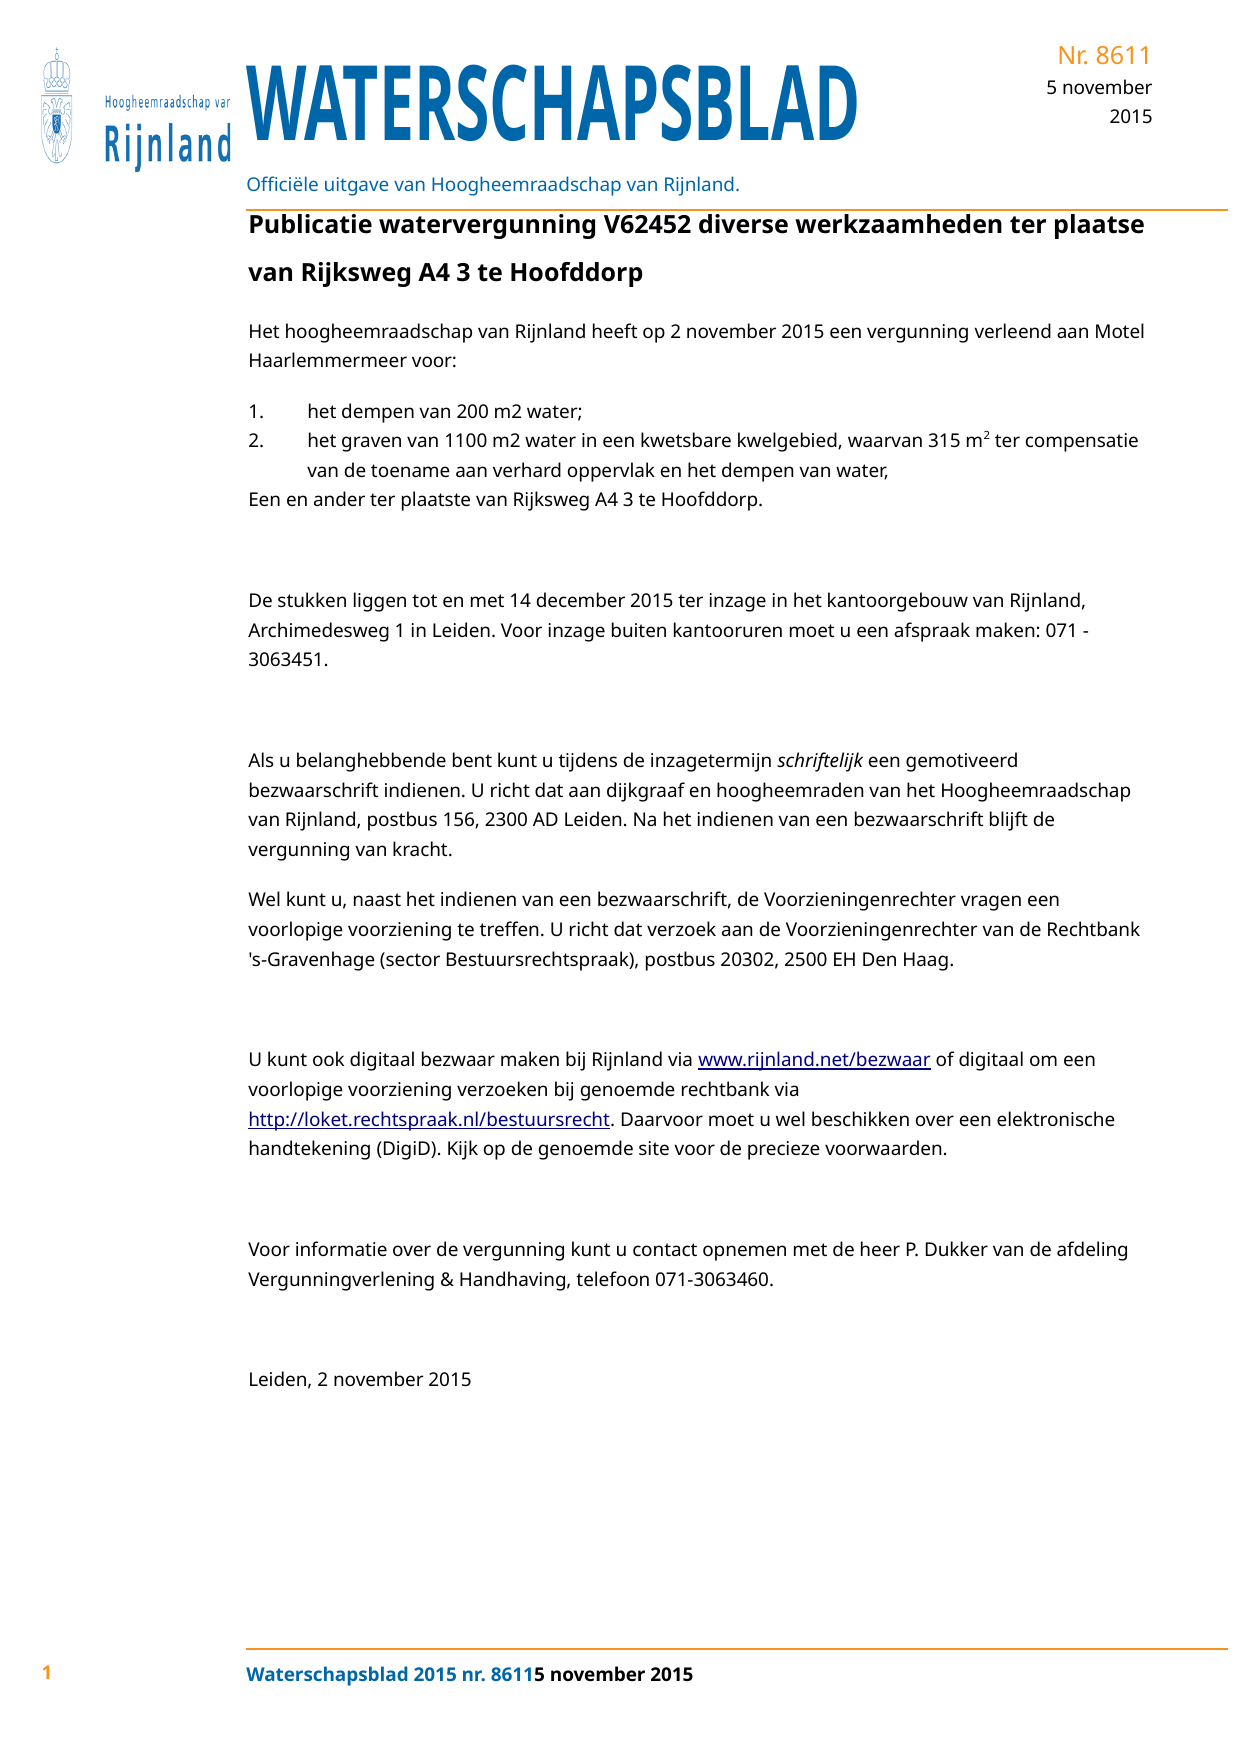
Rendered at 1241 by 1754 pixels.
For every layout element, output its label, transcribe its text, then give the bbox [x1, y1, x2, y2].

text Leiden, 2 november 2015 [248, 1367, 1152, 1392]
text Wel kunt u, naast het indienen van een bezwaarschrift, de Voorzieningenrechter vragen een voorlopige voorziening te treffen. U richt dat verzoek aan de Voorzieningenrechter van de Rechtbank 's-Gravenhage (sector Bestuursrechtspraak), postbus 20302, 2500 EH Den Haag. [248, 887, 1152, 972]
text Een en ander ter plaatste van Rijksweg A4 3 te Hoofddorp. [248, 487, 1152, 512]
text Voor informatie over de vergunning kunt u contact opnemen met de heer P. Dukker van de afdeling Vergunningverlening & Handhaving, telefoon 071-3063460. [248, 1236, 1152, 1292]
text De stukken liggen tot en met 14 december 2015 ter inzage in het kantoorgebouw van Rijnland, Archimedesweg 1 in Leiden. Voor inzage buiten kantooruren moet u een afspraak maken: 071 - 3063451. [248, 587, 1152, 672]
text Het hoogheemraadschap van Rijnland heeft op 2 november 2015 een vergunning verleend aan Motel Haarlemmermeer voor: [248, 318, 1152, 373]
list het graven van 1100 m2 water in een kwetsbare kwelgebied, waarvan 315 m2 ter compensatie van de toename aan verhard oppervlak en het dempen van water, [248, 427, 1152, 483]
text Publicatie watervergunning V62452 diverse werkzaamheden ter plaatse van Rijksweg A4 3 te Hoofddorp [248, 211, 1152, 288]
picture [41, 47, 231, 172]
text Als u belanghebbende bent kunt u tijdens de inzagetermijn schriftelijk een gemotiveerd bezwaarschrift indienen. U richt dat aan dijkgraaf en hoogheemraden van het Hoogheemraadschap van Rijnland, postbus 156, 2300 AD Leiden. Na het indienen van een bezwaarschrift blijft de vergunning van kracht. [248, 747, 1152, 862]
text U kunt ook digitaal bezwaar maken bij Rijnland via www.rijnland.net/bezwaar of digitaal om een voorlopige voorziening verzoeken bij genoemde rechtbank via http://loket.rechtspraak.nl/bestuursrecht. Daarvoor moet u wel beschikken over een elektronische handtekening (DigiD). Kijk op de genoemde site voor de precieze voorwaarden. [248, 1047, 1152, 1161]
list het dempen van 200 m2 water; [248, 398, 1152, 424]
